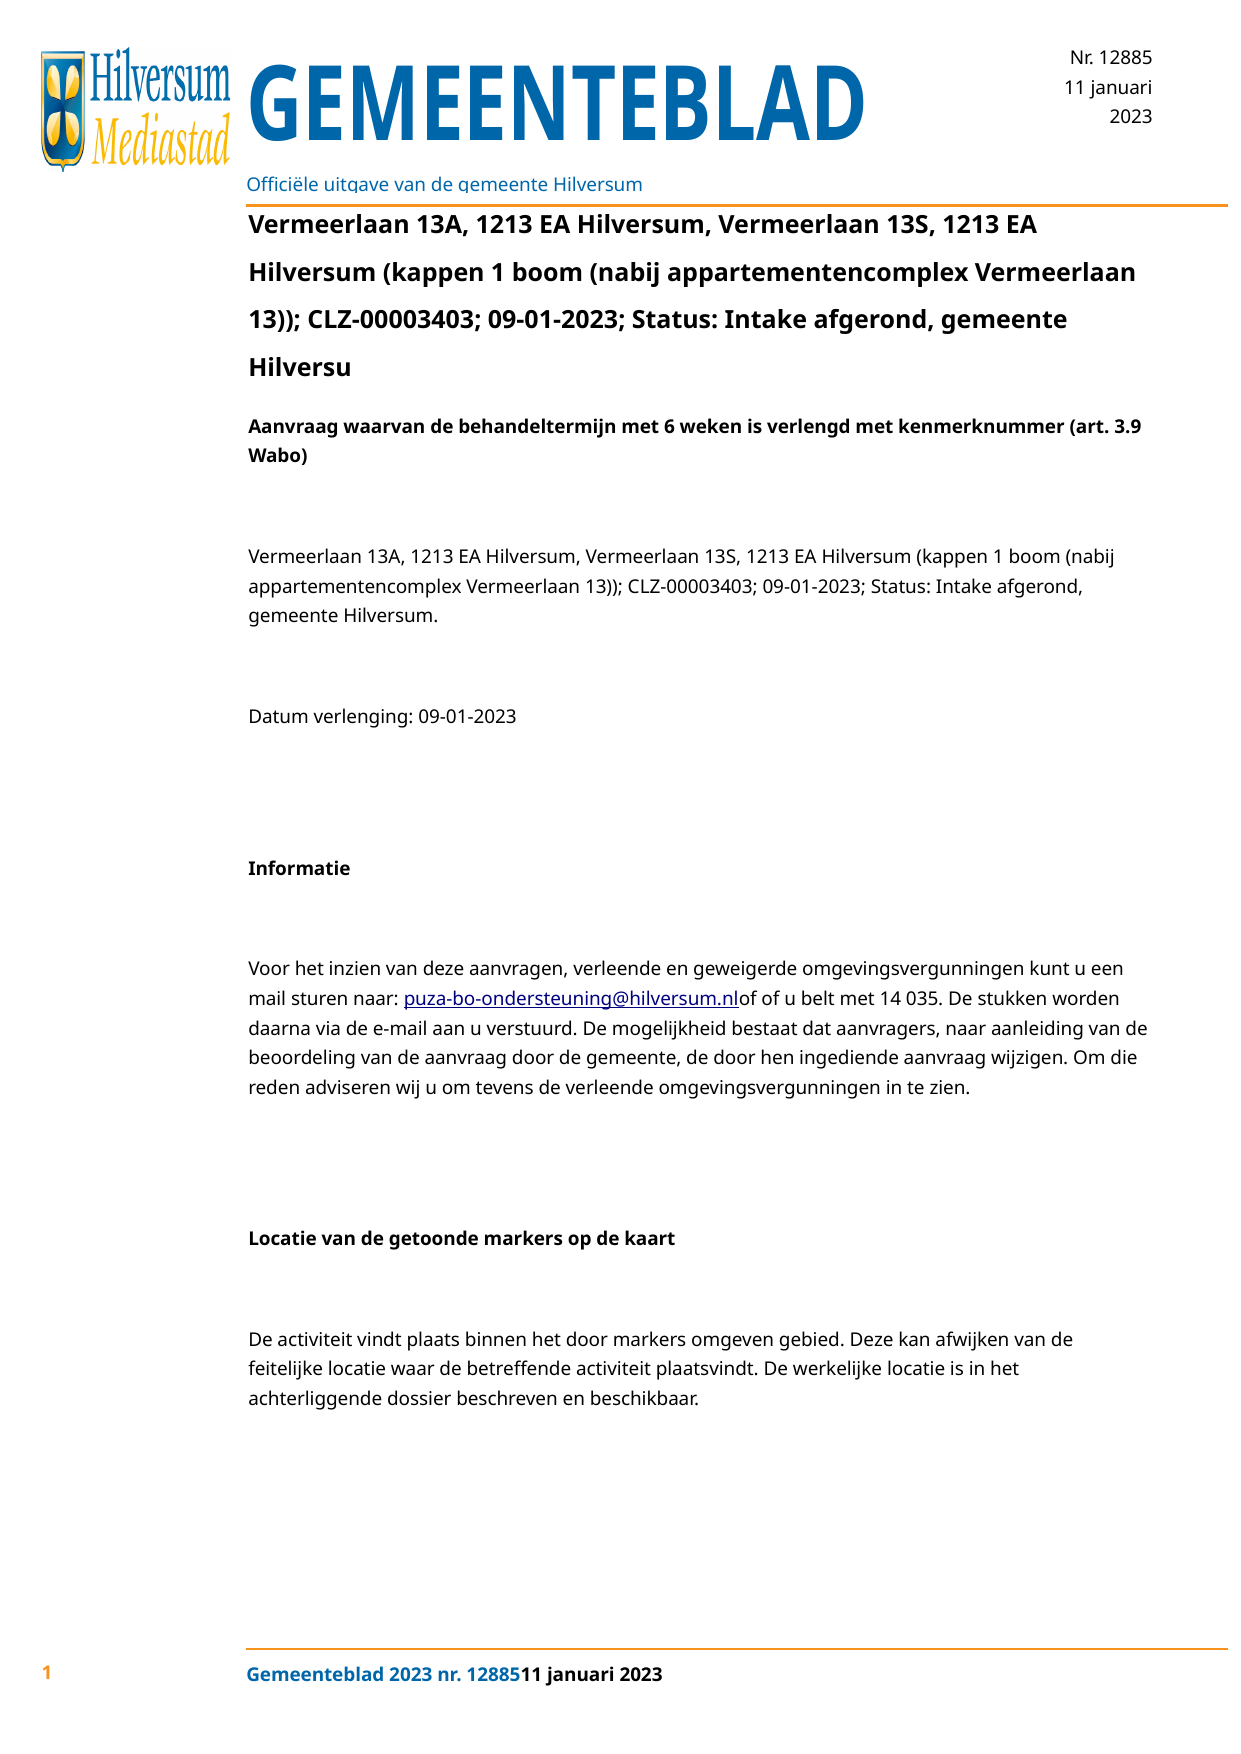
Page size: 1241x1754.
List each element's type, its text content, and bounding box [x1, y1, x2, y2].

text Informatie [248, 855, 1152, 881]
text De activiteit vindt plaats binnen het door markers omgeven gebied. Deze kan afwijken van de feitelijke locatie waar de betreffende activiteit plaatsvindt. De werkelijke locatie is in het achterliggende dossier beschreven en beschikbaar. [248, 1326, 1152, 1411]
text Aanvraag waarvan de behandeltermijn met 6 weken is verlengd met kenmerknummer (art. 3.9 Wabo) [248, 413, 1152, 468]
text Vermeerlaan 13A, 1213 EA Hilversum, Vermeerlaan 13S, 1213 EA Hilversum (kappen 1 boom (nabij appartementencomplex Vermeerlaan 13)); CLZ-00003403; 09-01-2023; Status: Intake afgerond, gemeente Hilversum. [248, 543, 1152, 628]
text Vermeerlaan 13A, 1213 EA Hilversum, Vermeerlaan 13S, 1213 EA Hilversum (kappen 1 boom (nabij appartementencomplex Vermeerlaan 13)); CLZ-00003403; 09-01-2023; Status: Intake afgerond, gemeente Hilversu [248, 207, 1152, 384]
picture [41, 47, 231, 172]
text Voor het inzien van deze aanvragen, verleende en geweigerde omgevingsvergunningen kunt u een mail sturen naar: puza-bo-ondersteuning@hilversum.nlof of u belt met 14 035. De stukken worden daarna via de e-mail aan u verstuurd. De mogelijkheid bestaat dat aanvragers, naar aanleiding van de beoordeling van de aanvraag door de gemeente, de door hen ingediende aanvraag wijzigen. Om die reden adviseren wij u om tevens de verleende omgevingsvergunningen in te zien. [248, 956, 1152, 1100]
text Locatie van de getoonde markers op de kaart [248, 1225, 1152, 1251]
text Datum verlenging: 09-01-2023 [248, 703, 1152, 729]
